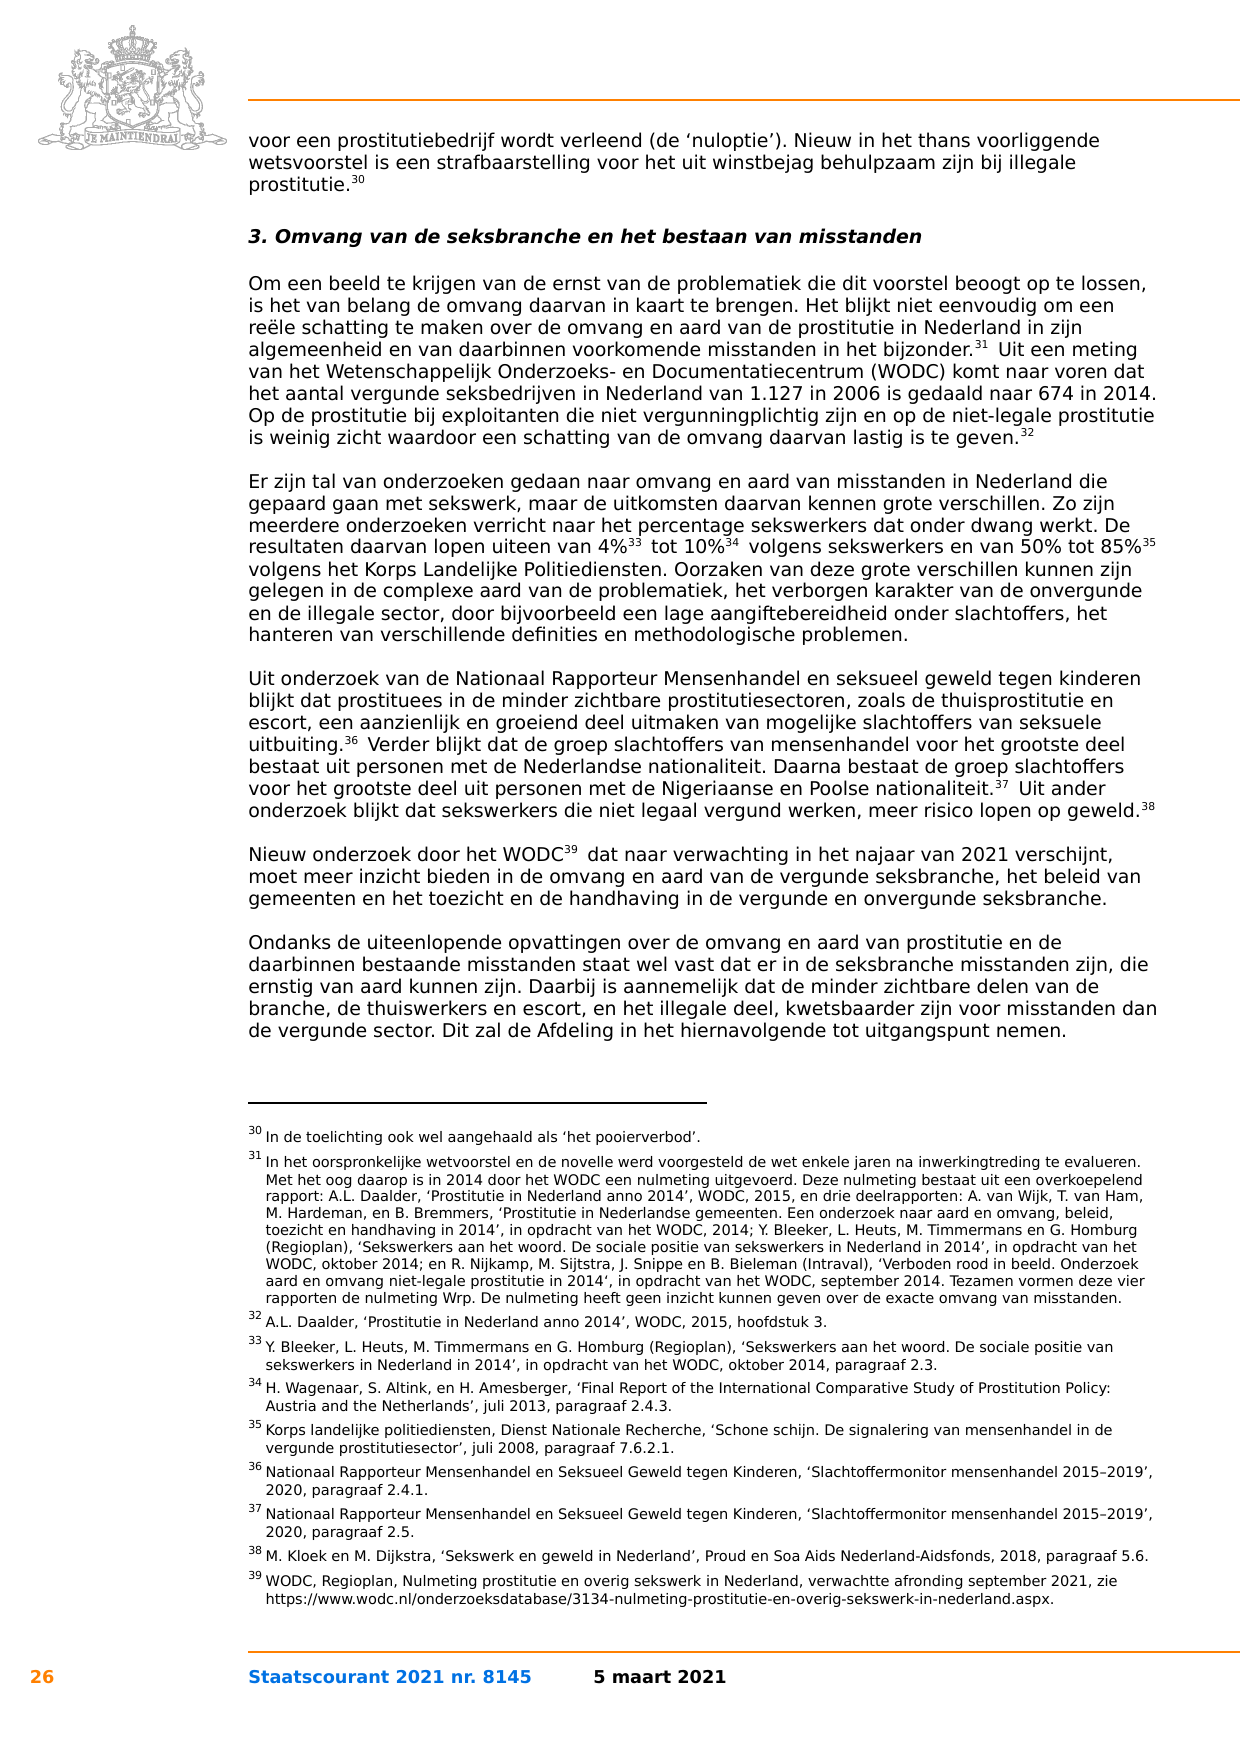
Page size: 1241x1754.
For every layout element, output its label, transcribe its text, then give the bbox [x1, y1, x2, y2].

text voor een prostitutiebedrijf wordt verleend (de ‘nuloptie’). Nieuw in het thans voorliggende wetsvoorstel is een strafbaarstelling voor het uit winstbejag behulpzaam zijn bij illegale prostitutie. [248, 130, 1163, 196]
text A.L. Daalder, ‘Prostitutie in Nederland anno 2014’, WODC, 2015, hoofdstuk 3. [248, 1309, 1163, 1332]
text H. Wagenaar, S. Altink, en H. Amesberger, ‘Final Report of the International Comparative Study of Prostitution Policy: Austria and the Netherlands’, juli 2013, paragraaf 2.4.3. [248, 1376, 1163, 1415]
text In het oorspronkelijke wetvoorstel en de novelle werd voorgesteld de wet enkele jaren na inwerkingtreding te evalueren. Met het oog daarop is in 2014 door het WODC een nulmeting uitgevoerd. Deze nulmeting bestaat uit een overkoepelend rapport: A.L. Daalder, ‘Prostitutie in Nederland anno 2014’, WODC, 2015, en drie deelrapporten: A. van Wijk, T. van Ham, M. Hardeman, en B. Bremmers, ‘Prostitutie in Nederlandse gemeenten. Een onderzoek naar aard en omvang, beleid, toezicht en handhaving in 2014’, in opdracht van het WODC, 2014; Y. Bleeker, L. Heuts, M. Timmermans en G. Homburg (Regioplan), ‘Sekswerkers aan het woord. De sociale positie van sekswerkers in Nederland in 2014’, in opdracht van het WODC, oktober 2014; en R. Nijkamp, M. Sijtstra, J. Snippe en B. Bieleman (Intraval), ‘Verboden rood in beeld. Onderzoek aard en omvang niet-legale prostitutie in 2014‘, in opdracht van het WODC, september 2014. Tezamen vormen deze vier rapporten de nulmeting Wrp. De nulmeting heeft geen inzicht kunnen geven over de exacte omvang van misstanden. [248, 1149, 1163, 1307]
subtitle 3. Omvang van de seksbranche en het bestaan van misstanden [248, 226, 1163, 248]
picture [38, 25, 227, 150]
text Uit onderzoek van de Nationaal Rapporteur Mensenhandel en seksueel geweld tegen kinderen blijkt dat prostituees in de minder zichtbare prostitutiesectoren, zoals de thuisprostitutie en escort, een aanzienlijk en groeiend deel uitmaken van mogelijke slachtoffers van seksuele uitbuiting. Verder blijkt dat de groep slachtoffers van mensenhandel voor het grootste deel bestaat uit personen met de Nederlandse nationaliteit. Daarna bestaat de groep slachtoffers voor het grootste deel uit personen met de Nigeriaanse en Poolse nationaliteit. Uit ander onderzoek blijkt dat sekswerkers die niet legaal vergund werken, meer risico lopen op geweld. [248, 668, 1163, 822]
text In de toelichting ook wel aangehaald als ‘het pooierverbod’. [248, 1124, 1163, 1147]
text Er zijn tal van onderzoeken gedaan naar omvang en aard van misstanden in Nederland die gepaard gaan met sekswerk, maar de uitkomsten daarvan kennen grote verschillen. Zo zijn meerdere onderzoeken verricht naar het percentage sekswerkers dat onder dwang werkt. De resultaten daarvan lopen uiteen van 4% tot 10% volgens sekswerkers en van 50% tot 85% volgens het Korps Landelijke Politiediensten. Oorzaken van deze grote verschillen kunnen zijn gelegen in de complexe aard van de problematiek, het verborgen karakter van de onvergunde en de illegale sector, door bijvoorbeeld een lage aangiftebereidheid onder slachtoffers, het hanteren van verschillende definities en methodologische problemen. [248, 471, 1163, 646]
text Nationaal Rapporteur Mensenhandel en Seksueel Geweld tegen Kinderen, ‘Slachtoffermonitor mensenhandel 2015–2019’, 2020, paragraaf 2.4.1. [248, 1460, 1163, 1499]
text Nationaal Rapporteur Mensenhandel en Seksueel Geweld tegen Kinderen, ‘Slachtoffermonitor mensenhandel 2015–2019’, 2020, paragraaf 2.5. [248, 1502, 1163, 1541]
text Om een beeld te krijgen van de ernst van de problematiek die dit voorstel beoogt op te lossen, is het van belang de omvang daarvan in kaart te brengen. Het blijkt niet eenvoudig om een reële schatting te maken over de omvang en aard van de prostitutie in Nederland in zijn algemeenheid en van daarbinnen voorkomende misstanden in het bijzonder. Uit een meting van het Wetenschappelijk Onderzoeks- en Documentatiecentrum (WODC) komt naar voren dat het aantal vergunde seksbedrijven in Nederland van 1.127 in 2006 is gedaald naar 674 in 2014. Op de prostitutie bij exploitanten die niet vergunningplichtig zijn en op de niet-legale prostitutie is weinig zicht waardoor een schatting van de omvang daarvan lastig is te geven. [248, 273, 1163, 449]
text Nieuw onderzoek door het WODC dat naar verwachting in het najaar van 2021 verschijnt, moet meer inzicht bieden in de omvang en aard van de vergunde seksbranche, het beleid van gemeenten en het toezicht en de handhaving in de vergunde en onvergunde seksbranche. [248, 844, 1163, 910]
text Ondanks de uiteenlopende opvattingen over de omvang en aard van prostitutie en de daarbinnen bestaande misstanden staat wel vast dat er in de seksbranche misstanden zijn, die ernstig van aard kunnen zijn. Daarbij is aannemelijk dat de minder zichtbare delen van de branche, de thuiswerkers en escort, en het illegale deel, kwetsbaarder zijn voor misstanden dan de vergunde sector. Dit zal de Afdeling in het hiernavolgende tot uitgangspunt nemen. [248, 932, 1163, 1042]
text WODC, Regioplan, Nulmeting prostitutie en overig sekswerk in Nederland, verwachtte afronding september 2021, zie https://www.wodc.nl/onderzoeksdatabase/3134-nulmeting-prostitutie-en-overig-sekswerk-in-nederland.aspx. [248, 1569, 1163, 1608]
text M. Kloek en M. Dijkstra, ‘Sekswerk en geweld in Nederland’, Proud en Soa Aids Nederland-Aidsfonds, 2018, paragraaf 5.6. [248, 1544, 1163, 1566]
text Y. Bleeker, L. Heuts, M. Timmermans en G. Homburg (Regioplan), ‘Sekswerkers aan het woord. De sociale positie van sekswerkers in Nederland in 2014’, in opdracht van het WODC, oktober 2014, paragraaf 2.3. [248, 1334, 1163, 1373]
text Korps landelijke politiediensten, Dienst Nationale Recherche, ‘Schone schijn. De signalering van mensenhandel in de vergunde prostitutiesector’, juli 2008, paragraaf 7.6.2.1. [248, 1418, 1163, 1457]
